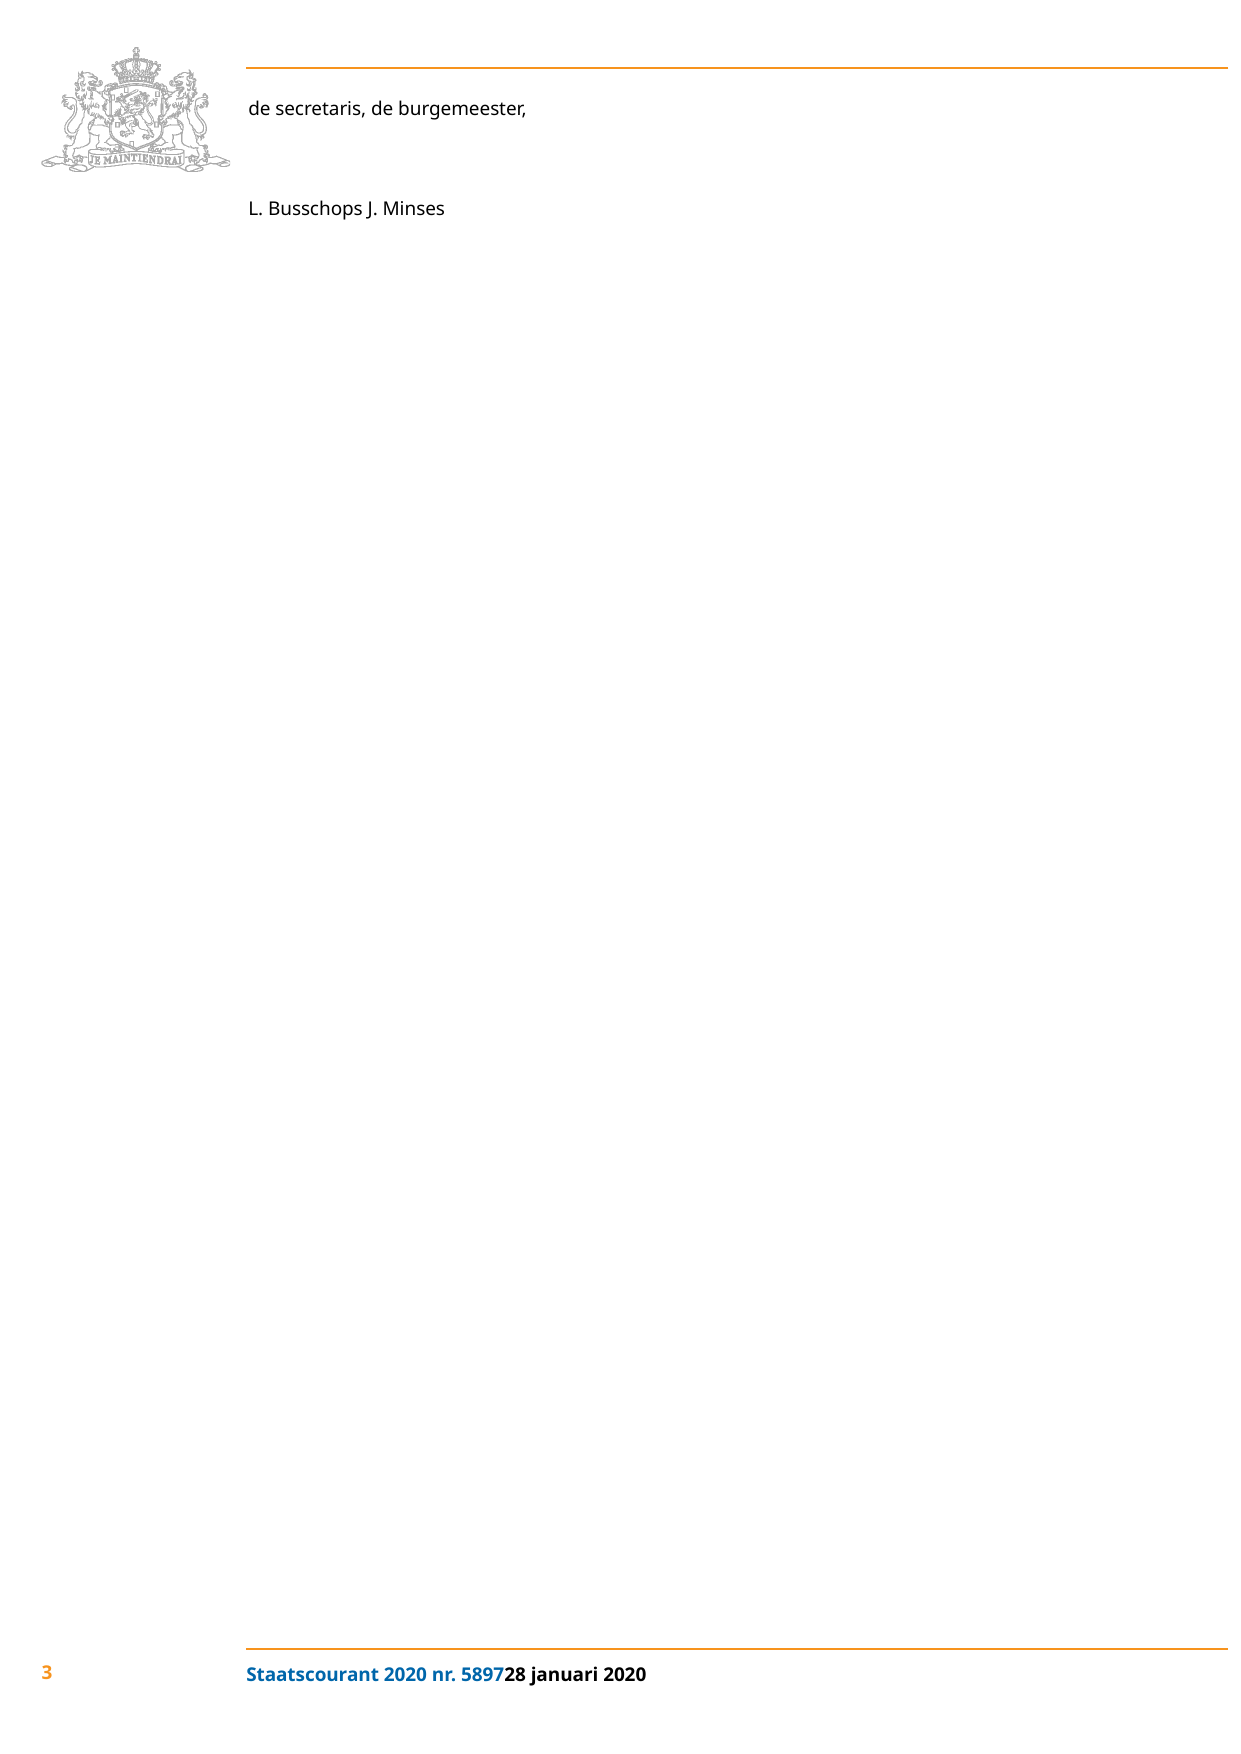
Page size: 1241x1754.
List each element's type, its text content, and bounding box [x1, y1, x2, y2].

picture [41, 47, 231, 172]
text L. Busschops J. Minses [248, 196, 1152, 221]
text de secretaris, de burgemeester, [248, 95, 1152, 121]
